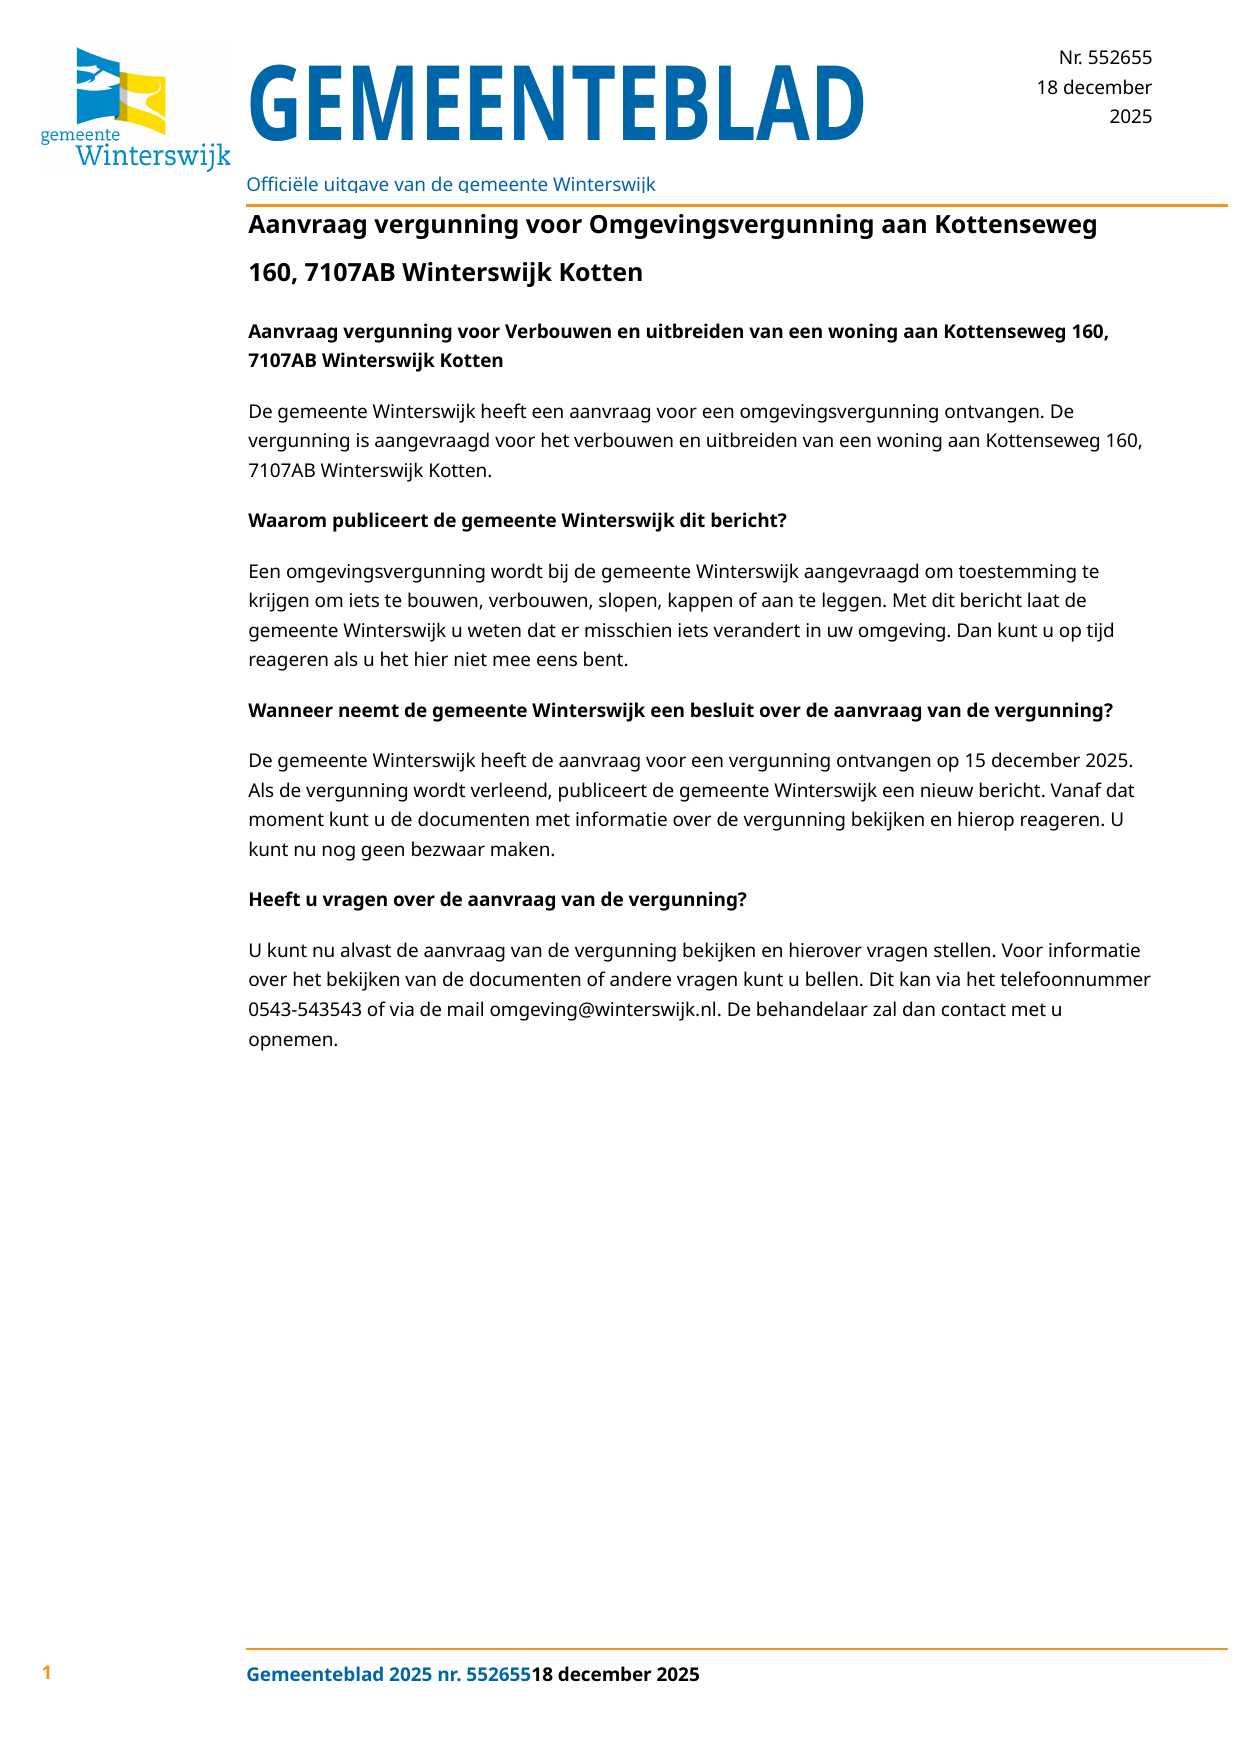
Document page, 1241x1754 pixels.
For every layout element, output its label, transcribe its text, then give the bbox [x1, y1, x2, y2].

text Wanneer neemt de gemeente Winterswijk een besluit over de aanvraag van de vergunning? [248, 697, 1152, 723]
picture [225, 153, 231, 162]
text Aanvraag vergunning voor Omgevingsvergunning aan Kottenseweg 160, 7107AB Winterswijk Kotten [248, 207, 1152, 288]
text Heeft u vragen over de aanvraag van de vergunning? [248, 887, 1152, 912]
text Waarom publiceert de gemeente Winterswijk dit bericht? [248, 507, 1152, 533]
text Aanvraag vergunning voor Verbouwen en uitbreiden van een woning aan Kottenseweg 160, 7107AB Winterswijk Kotten [248, 318, 1152, 373]
text U kunt nu alvast de aanvraag van de vergunning bekijken en hierover vragen stellen. Voor informatie over het bekijken van de documenten of andere vragen kunt u bellen. Dit kan via het telefoonnummer 0543-543543 of via de mail omgeving@winterswijk.nl. De behandelaar zal dan contact met u opnemen. [248, 937, 1152, 1052]
picture [41, 47, 231, 172]
text De gemeente Winterswijk heeft een aanvraag voor een omgevingsvergunning ontvangen. De vergunning is aangevraagd voor het verbouwen en uitbreiden van een woning aan Kottenseweg 160, 7107AB Winterswijk Kotten. [248, 398, 1152, 483]
text Een omgevingsvergunning wordt bij de gemeente Winterswijk aangevraagd om toestemming te krijgen om iets te bouwen, verbouwen, slopen, kappen of aan te leggen. Met dit bericht laat de gemeente Winterswijk u weten dat er misschien iets verandert in uw omgeving. Dan kunt u op tijd reageren als u het hier niet mee eens bent. [248, 558, 1152, 672]
text De gemeente Winterswijk heeft de aanvraag voor een vergunning ontvangen op 15 december 2025. Als de vergunning wordt verleend, publiceert de gemeente Winterswijk een nieuw bericht. Vanaf dat moment kunt u de documenten met informatie over de vergunning bekijken en hierop reageren. U kunt nu nog geen bezwaar maken. [248, 747, 1152, 862]
